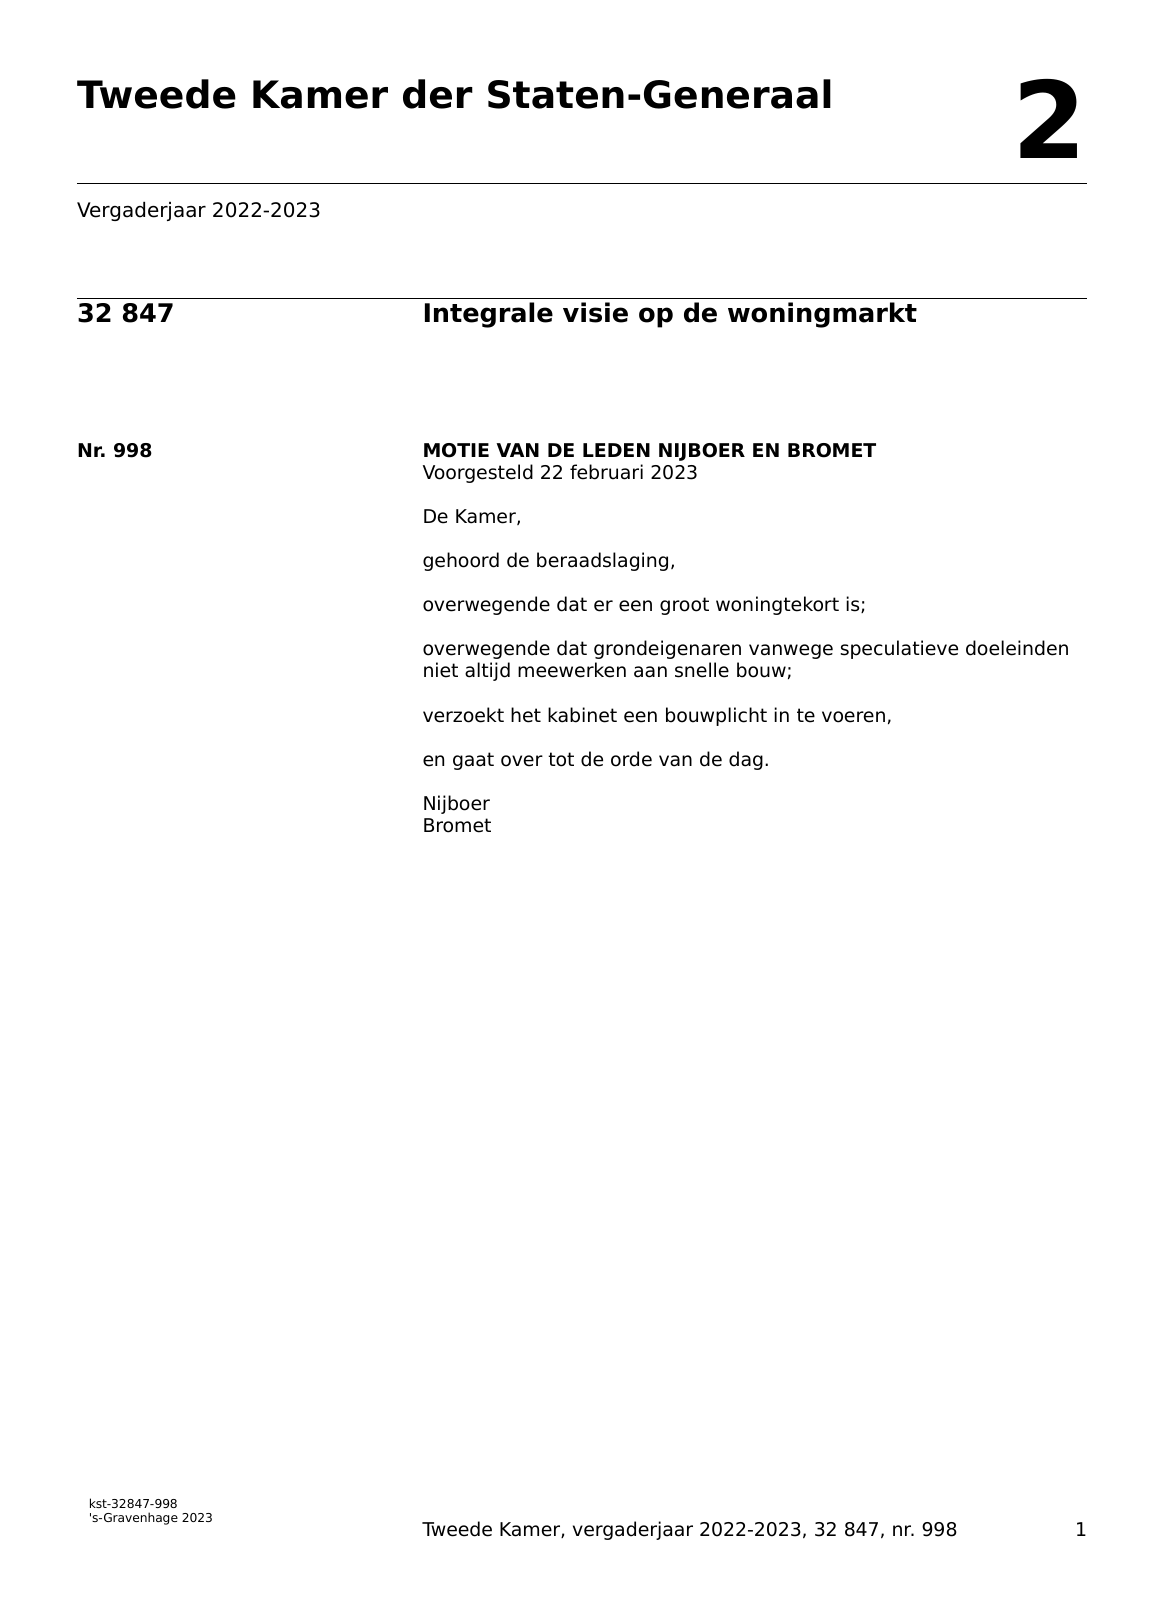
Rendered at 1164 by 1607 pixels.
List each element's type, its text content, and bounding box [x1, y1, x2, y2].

text verzoekt het kabinet een bouwplicht in te voeren, [422, 704, 1087, 726]
table_header 2 [886, 59, 1087, 183]
text kst-32847-998 [88, 1497, 323, 1511]
text overwegende dat grondeigenaren vanwege speculatieve doeleinden niet altijd meewerken aan snelle bouw; [422, 638, 1087, 682]
text overwegende dat er een groot woningtekort is; [422, 594, 1087, 616]
subtitle Nr. 998 MOTIE VAN DE LEDEN NIJBOER EN BROMET [77, 440, 1087, 462]
table_cell Vergaderjaar 2022-2023 [77, 184, 1087, 298]
text Bromet [422, 815, 1087, 837]
text Nijboer [422, 793, 1087, 815]
subtitle 32 847 Integrale visie op de woningmarkt [77, 299, 1087, 329]
text en gaat over tot de orde van de dag. [422, 749, 1087, 771]
text Voorgesteld 22 februari 2023 [422, 462, 1087, 484]
table_header Tweede Kamer der Staten-Generaal [77, 59, 886, 183]
text De Kamer, [422, 506, 1087, 528]
text gehoord de beraadslaging, [422, 550, 1087, 572]
text 's-Gravenhage 2023 [88, 1511, 323, 1525]
